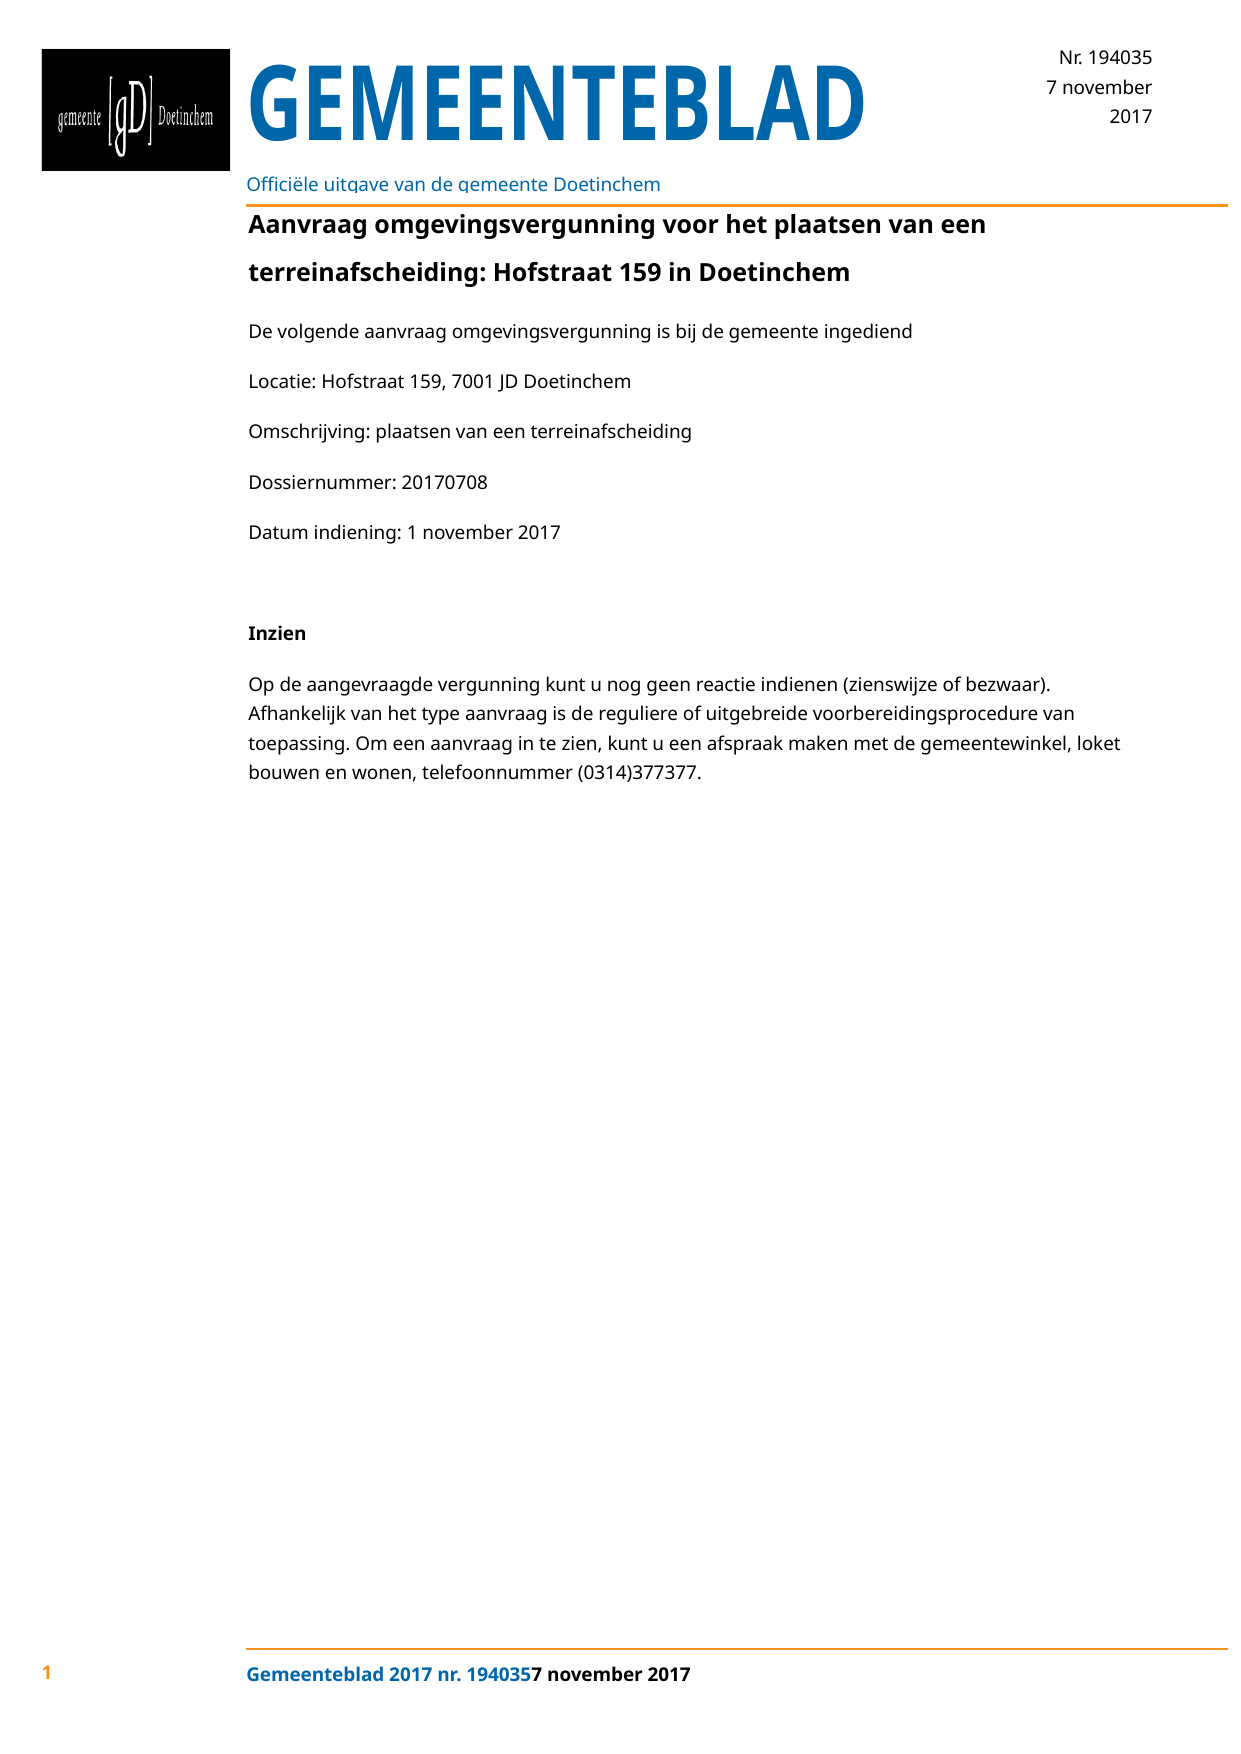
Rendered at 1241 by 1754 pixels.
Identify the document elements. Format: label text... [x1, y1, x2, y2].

text Aanvraag omgevingsvergunning voor het plaatsen van een terreinafscheiding: Hofstraat 159 in Doetinchem [248, 207, 1152, 288]
text Dossiernummer: 20170708 [248, 469, 1152, 495]
text Datum indiening: 1 november 2017 [248, 519, 1152, 545]
text De volgende aanvraag omgevingsvergunning is bij de gemeente ingediend [248, 318, 1152, 344]
picture [41, 47, 231, 172]
text Inzien [248, 620, 1152, 646]
text Omschrijving: plaatsen van een terreinafscheiding [248, 419, 1152, 444]
text Op de aangevraagde vergunning kunt u nog geen reactie indienen (zienswijze of bezwaar). Afhankelijk van het type aanvraag is de reguliere of uitgebreide voorbereidingsprocedure van toepassing. Om een aanvraag in te zien, kunt u een afspraak maken met de gemeentewinkel, loket bouwen en wonen, telefoonnummer (0314)377377. [248, 671, 1152, 785]
text Locatie: Hofstraat 159, 7001 JD Doetinchem [248, 368, 1152, 394]
